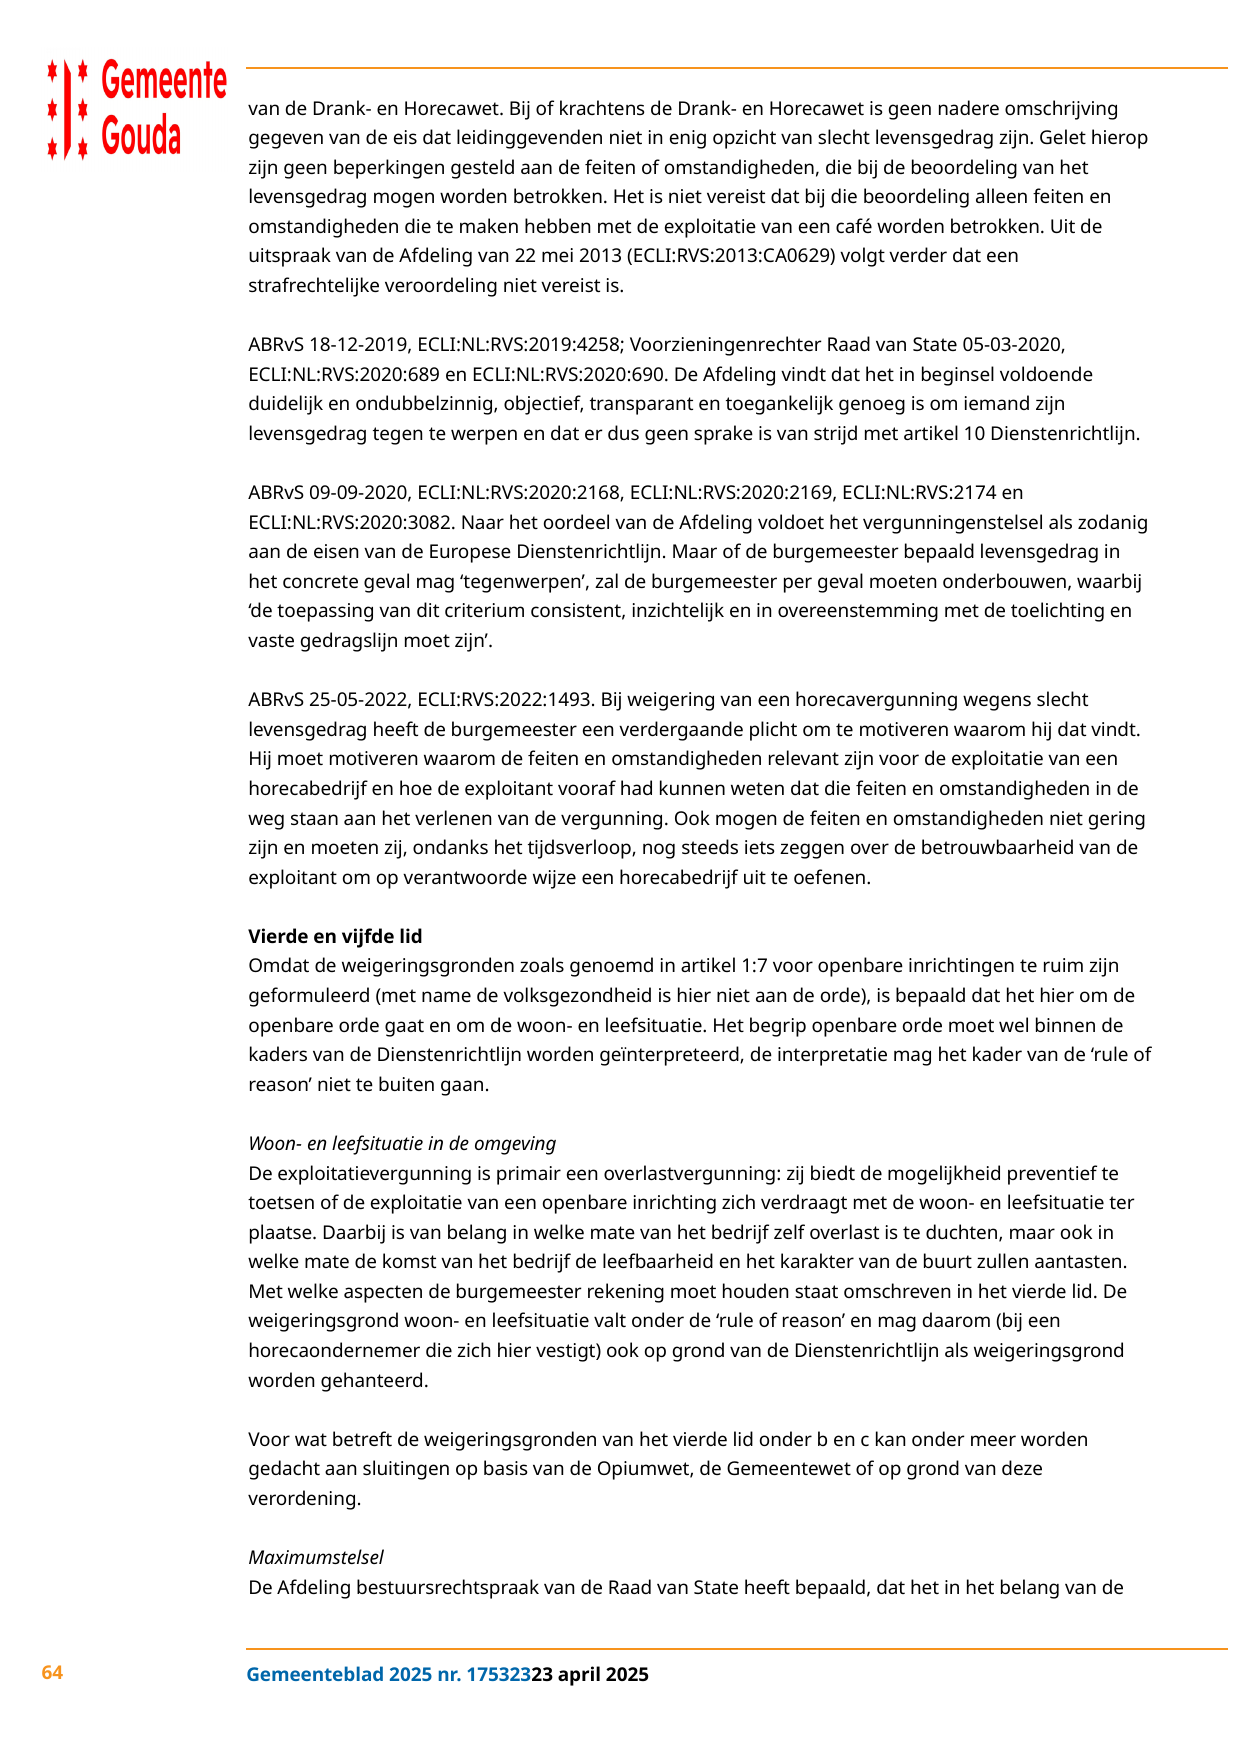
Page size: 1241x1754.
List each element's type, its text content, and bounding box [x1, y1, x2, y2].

text ABRvS 18-12-2019, ECLI:NL:RVS:2019:4258; Voorzieningenrechter Raad van State 05-03-2020, ECLI:NL:RVS:2020:689 en ECLI:NL:RVS:2020:690. De Afdeling vindt dat het in beginsel voldoende duidelijk en ondubbelzinnig, objectief, transparant en toegankelijk genoeg is om iemand zijn levensgedrag tegen te werpen en dat er dus geen sprake is van strijd met artikel 10 Dienstenrichtlijn. [248, 331, 1152, 446]
text Woon- en leefsituatie in de omgeving [248, 1130, 1152, 1156]
text ABRvS 09-09-2020, ECLI:NL:RVS:2020:2168, ECLI:NL:RVS:2020:2169, ECLI:NL:RVS:2174 en ECLI:NL:RVS:2020:3082. Naar het oordeel van de Afdeling voldoet het vergunningenstelsel als zodanig aan de eisen van de Europese Dienstenrichtlijn. Maar of de burgemeester bepaald levensgedrag in het concrete geval mag ‘tegenwerpen’, zal de burgemeester per geval moeten onderbouwen, waarbij ‘de toepassing van dit criterium consistent, inzichtelijk en in overeenstemming met de toelichting en vaste gedragslijn moet zijn’. [248, 479, 1152, 653]
text van de Drank- en Horecawet. Bij of krachtens de Drank- en Horecawet is geen nadere omschrijving gegeven van de eis dat leidinggevenden niet in enig opzicht van slecht levensgedrag zijn. Gelet hierop zijn geen beperkingen gesteld aan de feiten of omstandigheden, die bij de beoordeling van het levensgedrag mogen worden betrokken. Het is niet vereist dat bij die beoordeling alleen feiten en omstandigheden die te maken hebben met de exploitatie van een café worden betrokken. Uit de uitspraak van de Afdeling van 22 mei 2013 (ECLI:RVS:2013:CA0629) volgt verder dat een strafrechtelijke veroordeling niet vereist is. [248, 95, 1152, 298]
text De Afdeling bestuursrechtspraak van de Raad van State heeft bepaald, dat het in het belang van de [248, 1574, 1152, 1600]
text De exploitatievergunning is primair een overlastvergunning: zij biedt de mogelijkheid preventief te toetsen of de exploitatie van een openbare inrichting zich verdraagt met de woon- en leefsituatie ter plaatse. Daarbij is van belang in welke mate van het bedrijf zelf overlast is te duchten, maar ook in welke mate de komst van het bedrijf de leefbaarheid en het karakter van de buurt zullen aantasten. Met welke aspecten de burgemeester rekening moet houden staat omschreven in het vierde lid. De weigeringsgrond woon- en leefsituatie valt onder de ‘rule of reason’ en mag daarom (bij een horecaondernemer die zich hier vestigt) ook op grond van de Dienstenrichtlijn als weigeringsgrond worden gehanteerd. [248, 1160, 1152, 1393]
text ABRvS 25-05-2022, ECLI:RVS:2022:1493. Bij weigering van een horecavergunning wegens slecht levensgedrag heeft de burgemeester een verdergaande plicht om te motiveren waarom hij dat vindt. Hij moet motiveren waarom de feiten en omstandigheden relevant zijn voor de exploitatie van een horecabedrijf en hoe de exploitant vooraf had kunnen weten dat die feiten en omstandigheden in de weg staan aan het verlenen van de vergunning. Ook mogen de feiten en omstandigheden niet gering zijn en moeten zij, ondanks het tijdsverloop, nog steeds iets zeggen over de betrouwbaarheid van de exploitant om op verantwoorde wijze een horecabedrijf uit te oefenen. [248, 686, 1152, 890]
text Voor wat betreft de weigeringsgronden van het vierde lid onder b en c kan onder meer worden gedacht aan sluitingen op basis van de Opiumwet, de Gemeentewet of op grond van deze verordening. [248, 1426, 1152, 1511]
text Maximumstelsel [248, 1544, 1152, 1570]
text Vierde en vijfde lid [248, 923, 1152, 949]
text Omdat de weigeringsgronden zoals genoemd in artikel 1:7 voor openbare inrichtingen te ruim zijn geformuleerd (met name de volksgezondheid is hier niet aan de orde), is bepaald dat het hier om de openbare orde gaat en om de woon- en leefsituatie. Het begrip openbare orde moet wel binnen de kaders van de Dienstenrichtlijn worden geïnterpreteerd, de interpretatie mag het kader van de ‘rule of reason’ niet te buiten gaan. [248, 953, 1152, 1097]
picture [41, 47, 231, 172]
